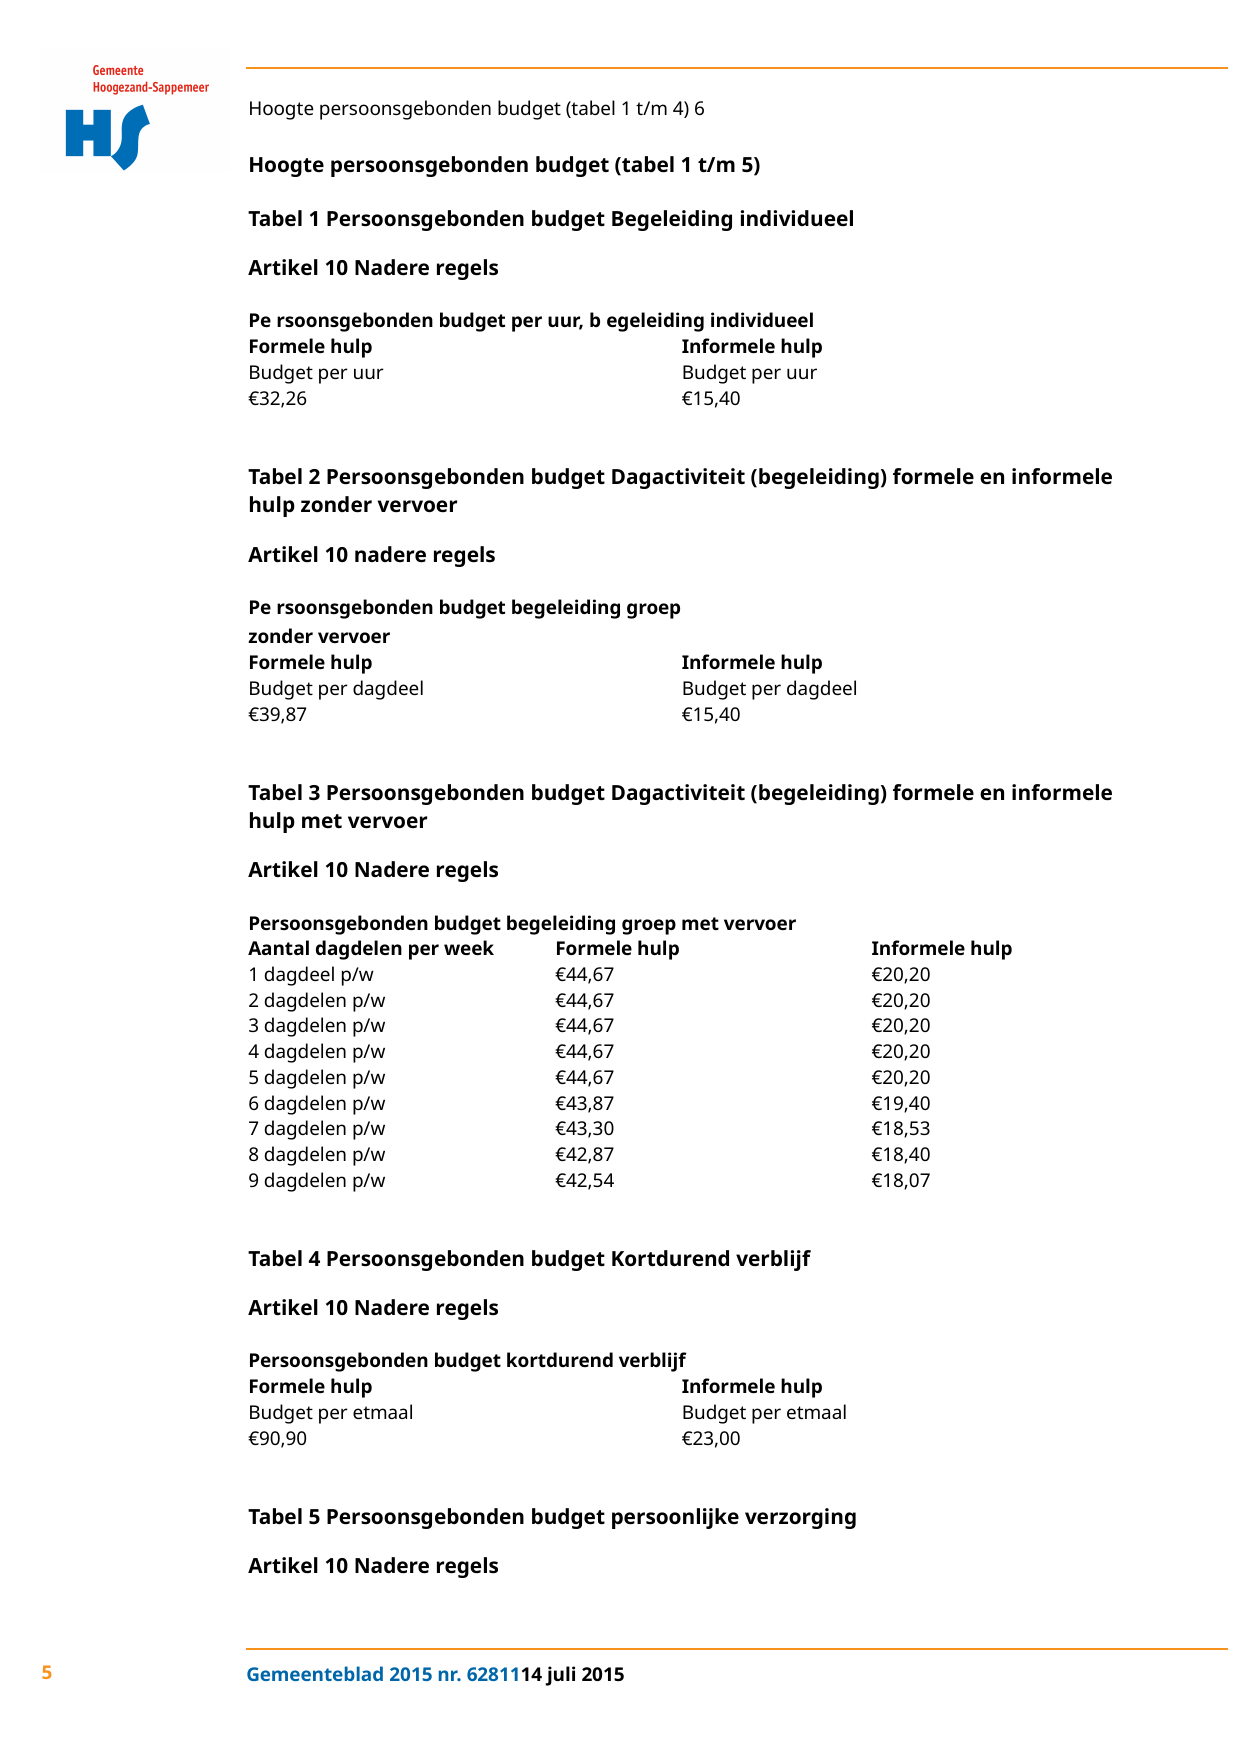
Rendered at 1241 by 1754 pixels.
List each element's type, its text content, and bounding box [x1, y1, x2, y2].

table_cell €44,67 [555, 987, 871, 1013]
table_cell Formele hulp [248, 1374, 682, 1399]
table_cell €44,67 [555, 1039, 871, 1064]
text Artikel 10 Nadere regels [248, 253, 1152, 282]
table_cell €19,40 [871, 1090, 1152, 1116]
table_cell €15,40 [682, 701, 1152, 726]
picture [41, 47, 231, 172]
table_cell Aantal dagdelen per week [248, 936, 555, 961]
table_cell Budget per etmaal [682, 1399, 1152, 1425]
table_cell €18,40 [871, 1141, 1152, 1167]
table_cell Budget per uur [248, 359, 682, 385]
table_cell Budget per dagdeel [248, 675, 682, 701]
table_cell Informele hulp [682, 649, 1152, 675]
table_cell Budget per dagdeel [682, 675, 1152, 701]
table_cell €18,07 [871, 1167, 1152, 1193]
table_cell €90,90 [248, 1425, 682, 1451]
table_cell €42,87 [555, 1141, 871, 1167]
text Hoogte persoonsgebonden budget (tabel 1 t/m 5) [248, 150, 1152, 178]
table_cell €39,87 [248, 701, 682, 726]
table_cell €32,26 [248, 385, 682, 411]
text Artikel 10 Nadere regels [248, 1551, 1152, 1580]
table_cell €44,67 [555, 1064, 871, 1090]
text Tabel 3 Persoonsgebonden budget Dagactiviteit (begeleiding) formele en informele hulp met vervoer [248, 778, 1152, 835]
text Hoogte persoonsgebonden budget (tabel 1 t/m 4) 6 [248, 95, 1152, 121]
text Artikel 10 nadere regels [248, 540, 1152, 568]
table_cell 6 dagdelen p/w [248, 1090, 555, 1116]
table_header Pe rsoonsgebonden budget per uur, b egeleiding individueel [248, 308, 1152, 333]
table_cell €20,20 [871, 1013, 1152, 1038]
table_cell 9 dagdelen p/w [248, 1167, 555, 1193]
text Tabel 2 Persoonsgebonden budget Dagactiviteit (begeleiding) formele en informele hulp zonder vervoer [248, 462, 1152, 519]
table_header Pe rsoonsgebonden budget begeleiding groep zonder vervoer [248, 594, 682, 649]
table_cell €23,00 [682, 1425, 1152, 1451]
table_cell Budget per uur [682, 359, 1152, 385]
table_cell €43,30 [555, 1116, 871, 1141]
table_cell 7 dagdelen p/w [248, 1116, 555, 1141]
table_cell Budget per etmaal [248, 1399, 682, 1425]
table_cell €20,20 [871, 1064, 1152, 1090]
table_cell €44,67 [555, 961, 871, 987]
table_cell €15,40 [682, 385, 1152, 411]
text Tabel 5 Persoonsgebonden budget persoonlijke verzorging [248, 1502, 1152, 1531]
table_cell €20,20 [871, 1039, 1152, 1064]
table_cell Formele hulp [248, 334, 682, 359]
table_cell €20,20 [871, 987, 1152, 1013]
table_cell 2 dagdelen p/w [248, 987, 555, 1013]
table_cell 4 dagdelen p/w [248, 1039, 555, 1064]
text Artikel 10 Nadere regels [248, 856, 1152, 884]
table_cell Formele hulp [248, 649, 682, 675]
table_cell €44,67 [555, 1013, 871, 1038]
table_cell 5 dagdelen p/w [248, 1064, 555, 1090]
table_header Persoonsgebonden budget kortdurend verblijf [248, 1348, 1152, 1373]
table_cell 8 dagdelen p/w [248, 1141, 555, 1167]
table_cell Informele hulp [871, 936, 1152, 961]
table_cell €18,53 [871, 1116, 1152, 1141]
table_header Persoonsgebonden budget begeleiding groep met vervoer [248, 910, 1152, 936]
table_cell 3 dagdelen p/w [248, 1013, 555, 1038]
table_cell €43,87 [555, 1090, 871, 1116]
table_cell €42,54 [555, 1167, 871, 1193]
table_cell €20,20 [871, 961, 1152, 987]
text Tabel 4 Persoonsgebonden budget Kortdurend verblijf [248, 1244, 1152, 1273]
table_cell 1 dagdeel p/w [248, 961, 555, 987]
table_cell Informele hulp [682, 334, 1152, 359]
text Artikel 10 Nadere regels [248, 1293, 1152, 1322]
table_cell Informele hulp [682, 1374, 1152, 1399]
text Tabel 1 Persoonsgebonden budget Begeleiding individueel [248, 204, 1152, 233]
table_cell Formele hulp [555, 936, 871, 961]
